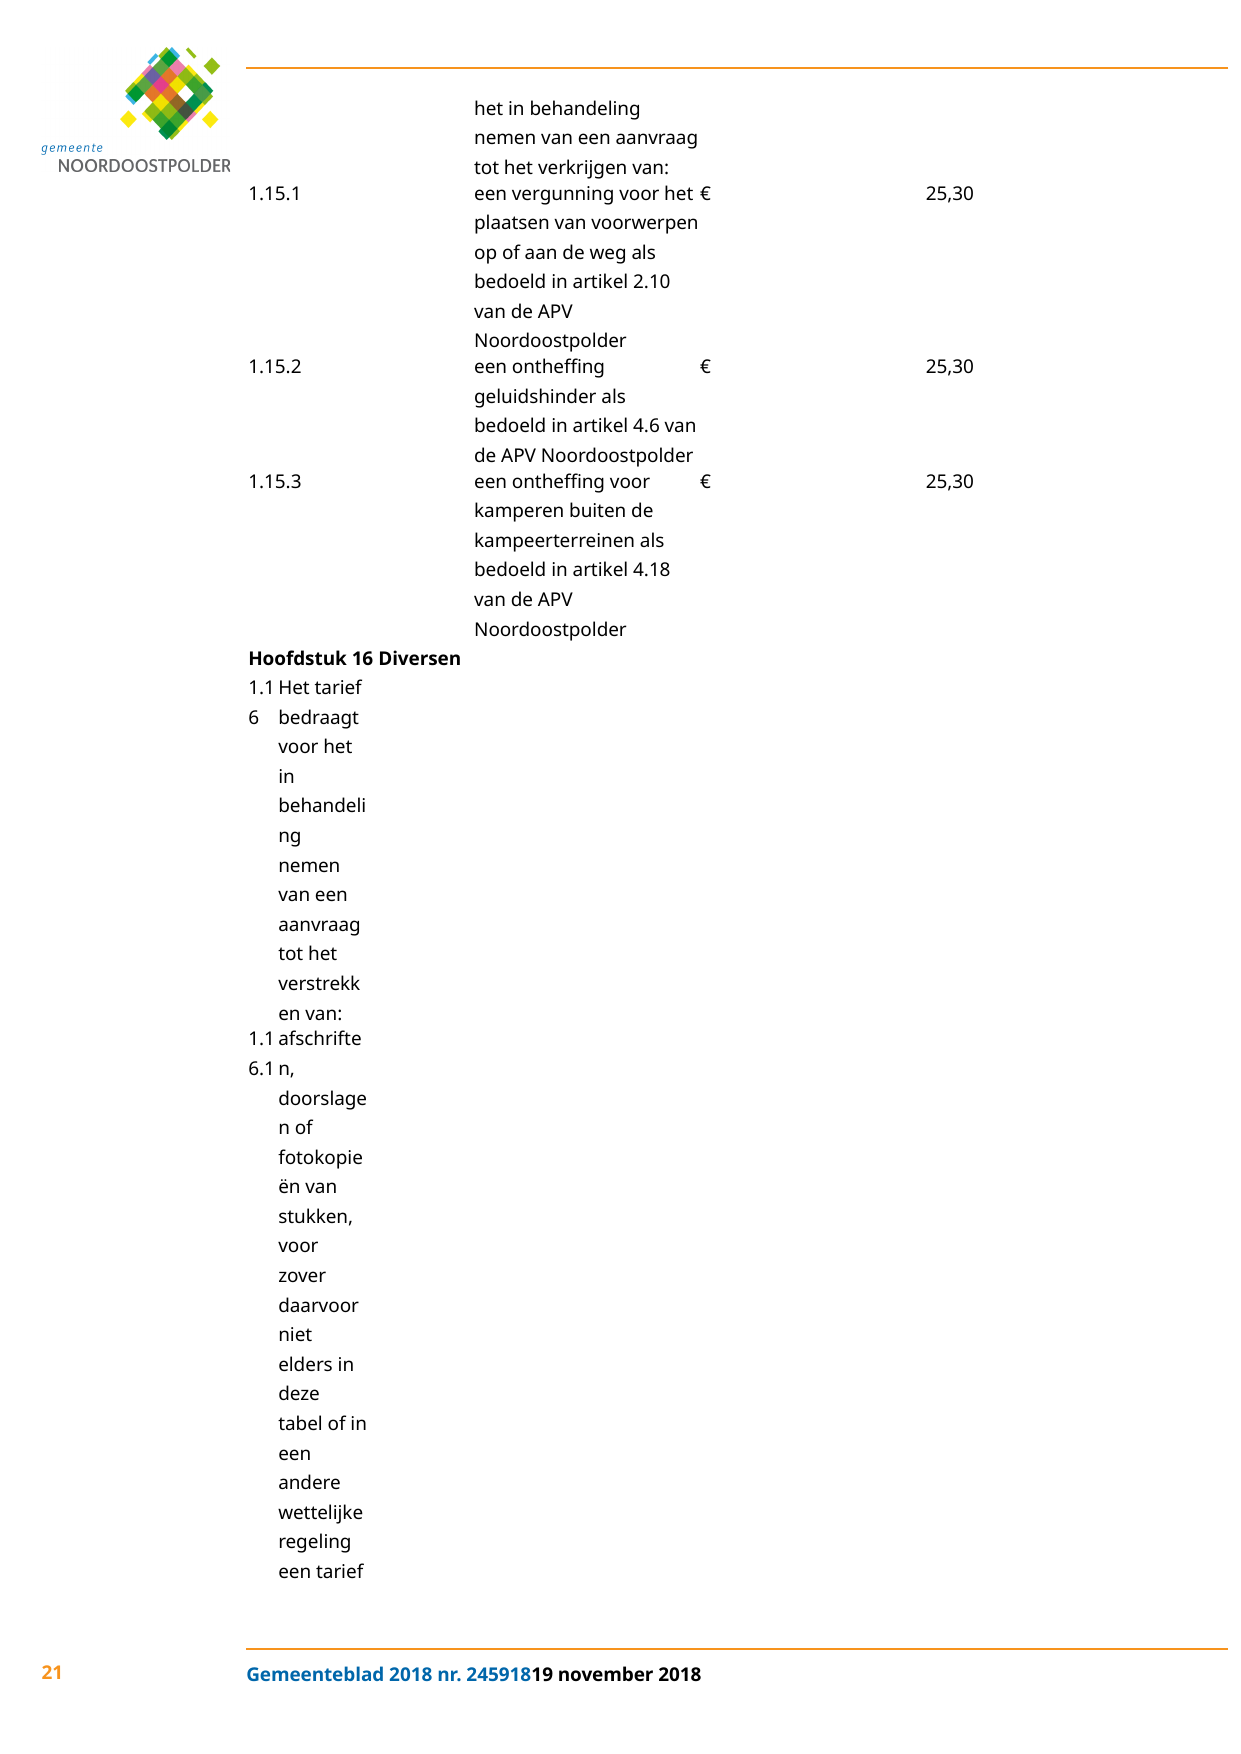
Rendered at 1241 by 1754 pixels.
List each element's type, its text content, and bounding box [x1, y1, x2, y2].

table_cell [248, 95, 474, 180]
table_cell [700, 95, 926, 180]
table_cell 1.16.1 [248, 1026, 278, 1584]
table_cell 25,30 [926, 468, 1152, 641]
table_cell afschriften, doorslagen of fotokopieën van stukken, voor zover daarvoor niet elders in deze tabel of in een andere wettelijke regeling een tarief [278, 1026, 368, 1584]
table_cell een ontheffing voor kamperen buiten de kampeerterreinen als bedoeld in artikel 4.18 van de APV Noordoostpolder [474, 468, 700, 641]
table_cell 25,30 [926, 180, 1152, 353]
table_cell een ontheffing geluidshinder als bedoeld in artikel 4.6 van de APV Noordoostpolder [474, 353, 700, 468]
table_cell 1.15.2 [248, 353, 474, 468]
table_cell het in behandeling nemen van een aanvraag tot het verkrijgen van: [474, 95, 700, 180]
table_cell een vergunning voor het plaatsen van voorwerpen op of aan de weg als bedoeld in artikel 2.10 van de APV Noordoostpolder [474, 180, 700, 353]
table_header 1.16 [248, 674, 278, 1026]
table_cell 1.15.3 [248, 468, 474, 641]
table_header Het tarief bedraagt voor het in behandeling nemen van een aanvraag tot het verstrekken van: [278, 674, 368, 1026]
table_cell 25,30 [926, 353, 1152, 468]
table_cell € [700, 468, 926, 641]
table_cell [926, 95, 1152, 180]
picture [41, 47, 231, 172]
text Hoofdstuk 16 Diversen [248, 645, 1152, 670]
table_cell 1.15.1 [248, 180, 474, 353]
table_cell € [700, 353, 926, 468]
table_cell € [700, 180, 926, 353]
